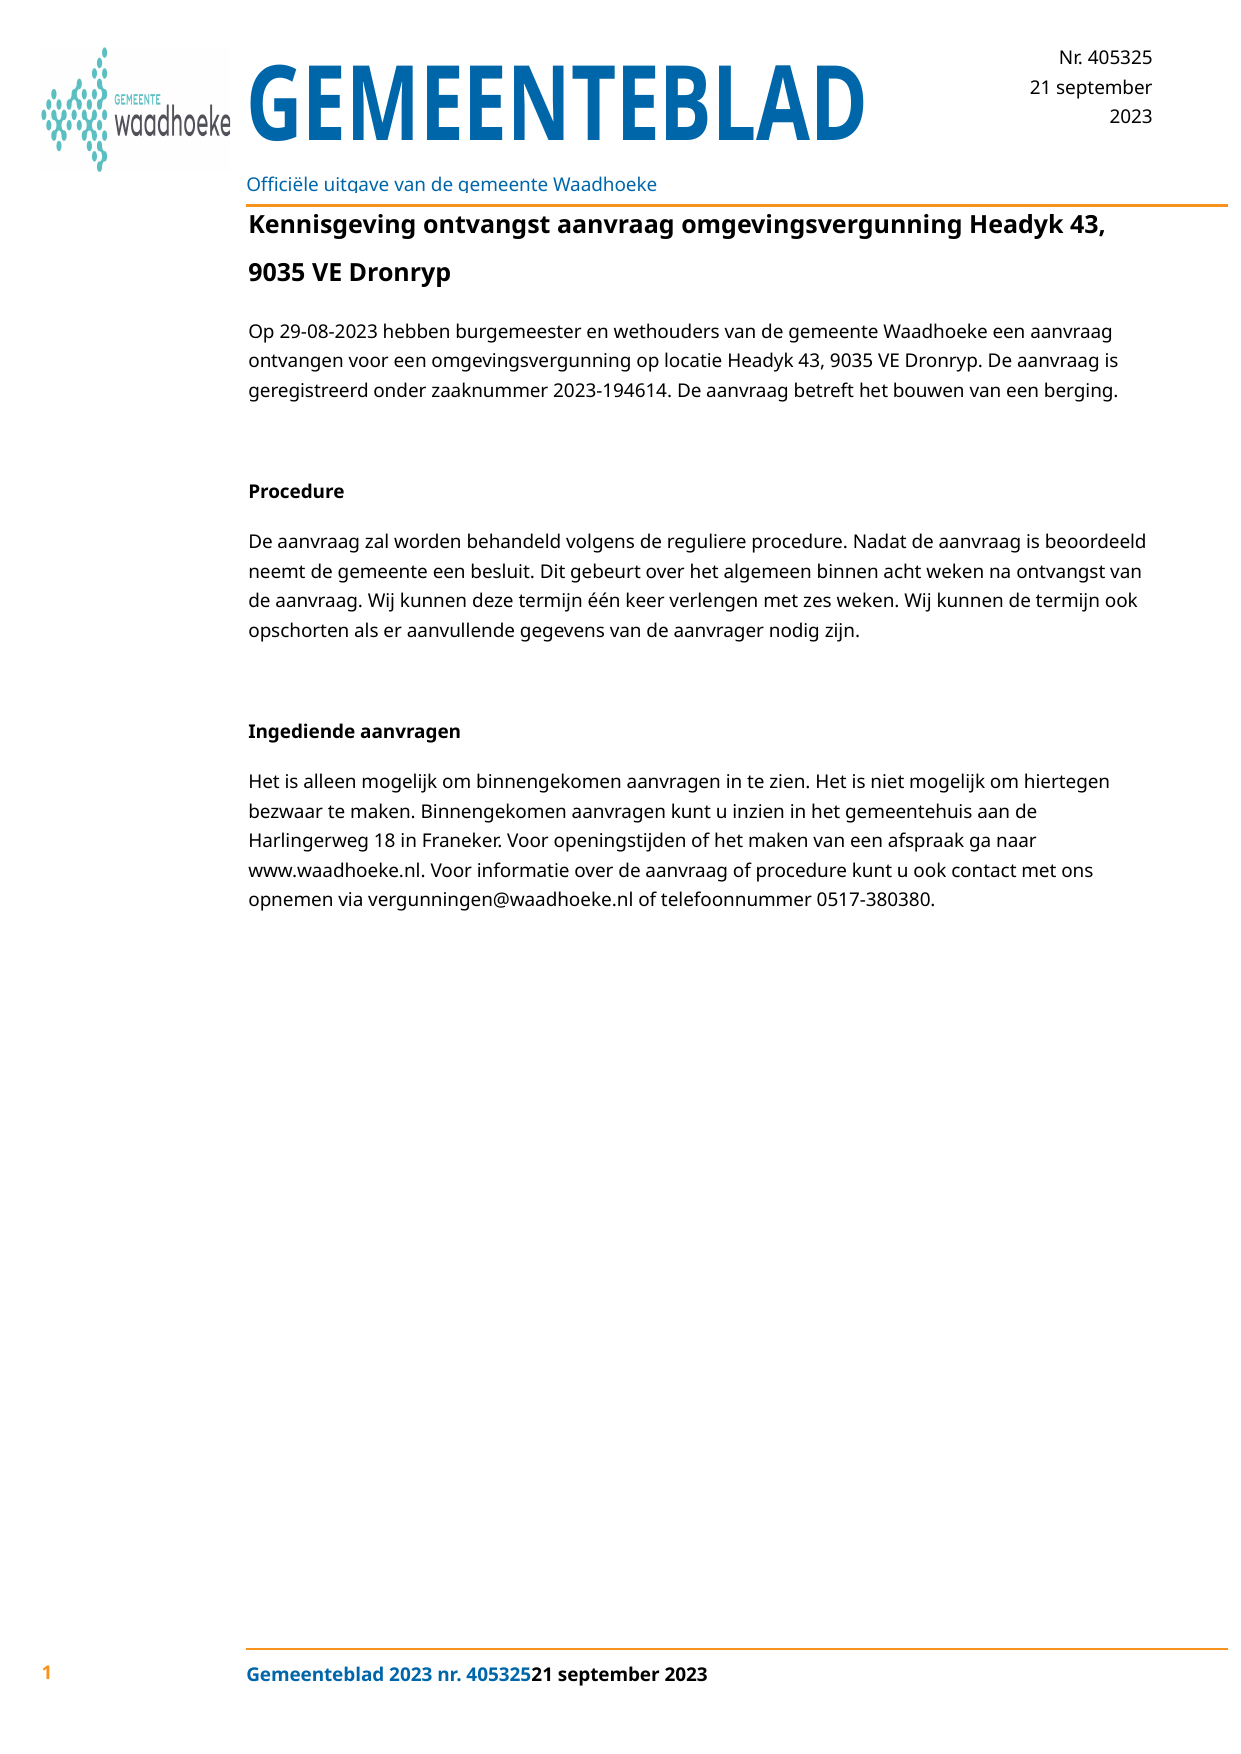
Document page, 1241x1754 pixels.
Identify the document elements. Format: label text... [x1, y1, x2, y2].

text Procedure [248, 478, 1152, 504]
text Kennisgeving ontvangst aanvraag omgevingsvergunning Headyk 43, 9035 VE Dronryp [248, 207, 1152, 288]
picture [41, 47, 231, 172]
text Het is alleen mogelijk om binnengekomen aanvragen in te zien. Het is niet mogelijk om hiertegen bezwaar te maken. Binnengekomen aanvragen kunt u inzien in het gemeentehuis aan de Harlingerweg 18 in Franeker. Voor openingstijden of het maken van een afspraak ga naar www.waadhoeke.nl. Voor informatie over de aanvraag of procedure kunt u ook contact met ons opnemen via vergunningen@waadhoeke.nl of telefoonnummer 0517-380380. [248, 768, 1152, 912]
text De aanvraag zal worden behandeld volgens de reguliere procedure. Nadat de aanvraag is beoordeeld neemt de gemeente een besluit. Dit gebeurt over het algemeen binnen acht weken na ontvangst van de aanvraag. Wij kunnen deze termijn één keer verlengen met zes weken. Wij kunnen de termijn ook opschorten als er aanvullende gegevens van de aanvrager nodig zijn. [248, 528, 1152, 643]
text Ingediende aanvragen [248, 718, 1152, 744]
text Op 29-08-2023 hebben burgemeester en wethouders van de gemeente Waadhoeke een aanvraag ontvangen voor een omgevingsvergunning op locatie Headyk 43, 9035 VE Dronryp. De aanvraag is geregistreerd onder zaaknummer 2023-194614. De aanvraag betreft het bouwen van een berging. [248, 318, 1152, 403]
